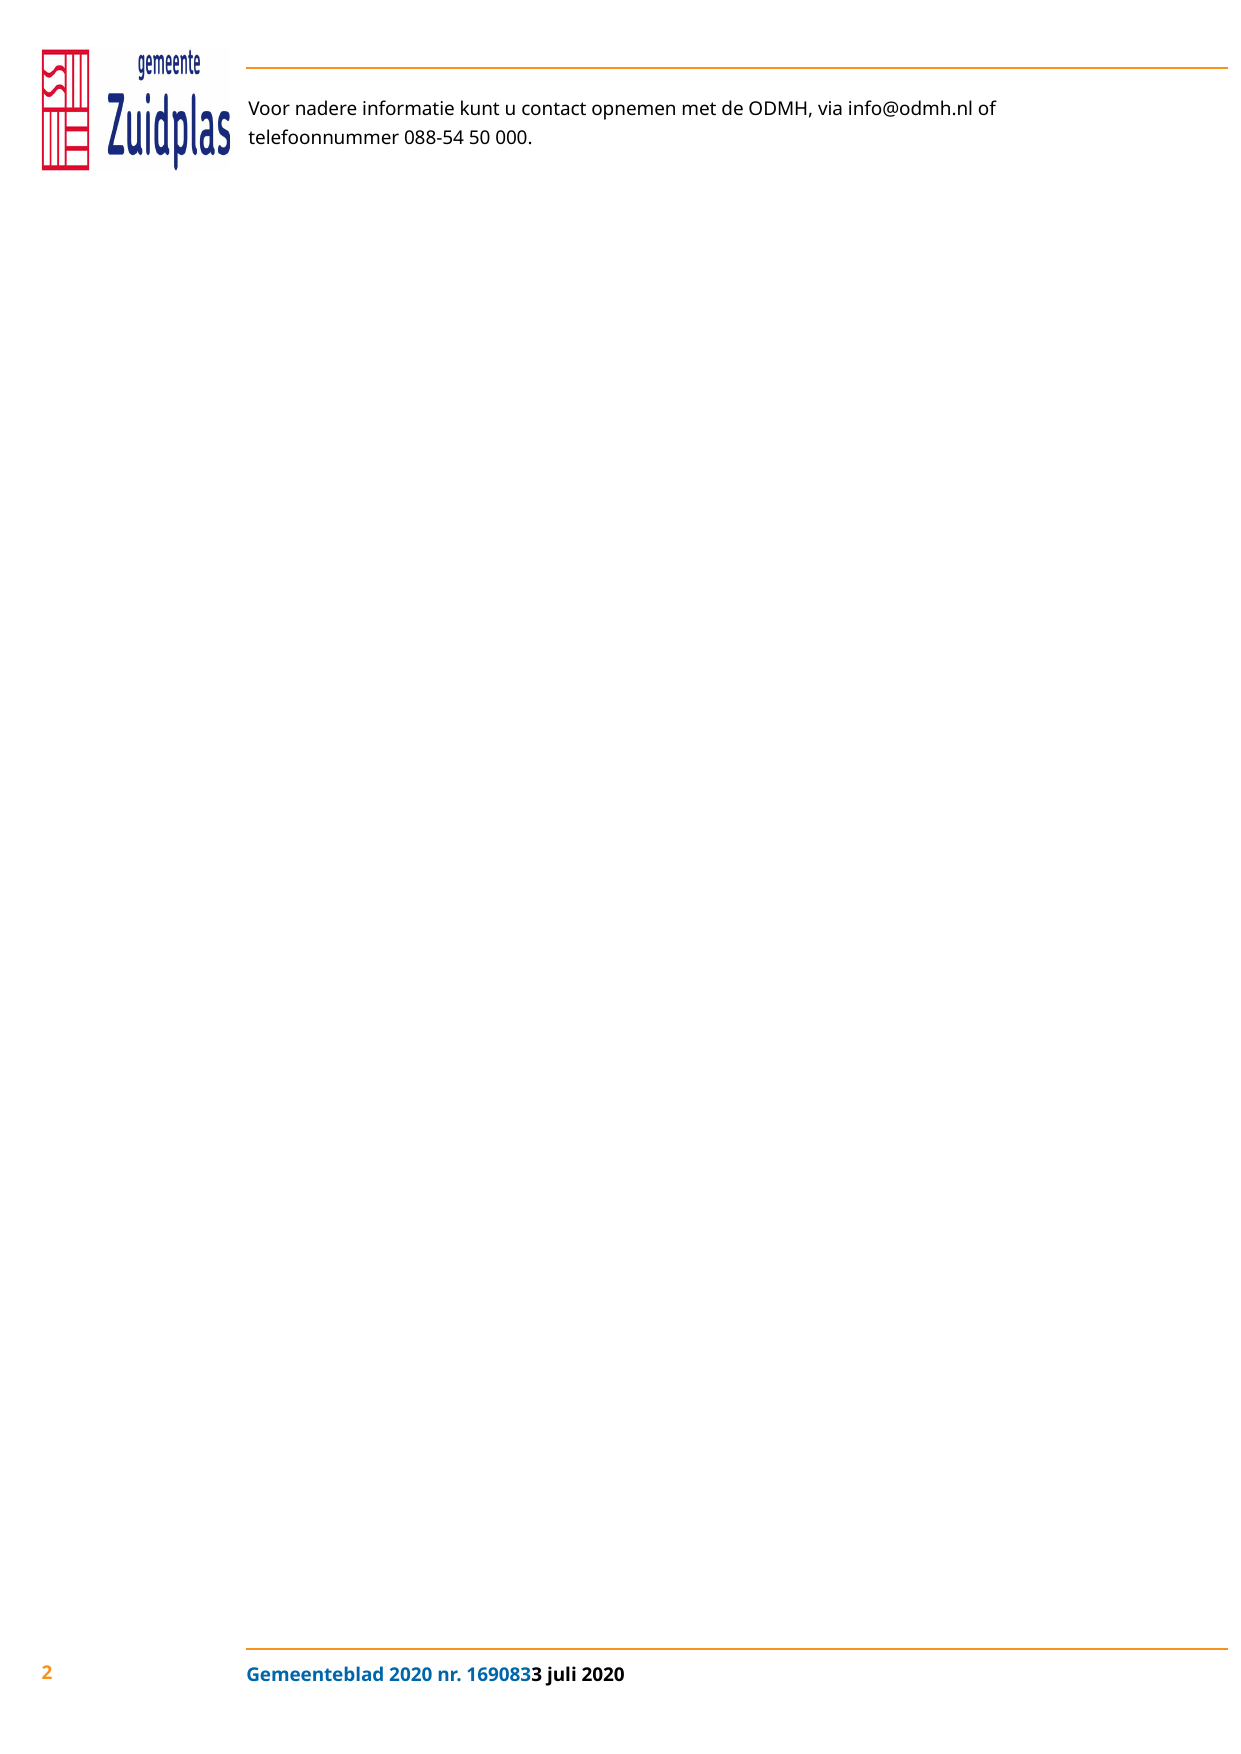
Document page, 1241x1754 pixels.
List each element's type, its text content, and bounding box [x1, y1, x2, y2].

text Voor nadere informatie kunt u contact opnemen met de ODMH, via info@odmh.nl of telefoonnummer 088-54 50 000. [248, 95, 1152, 150]
picture [41, 47, 231, 172]
